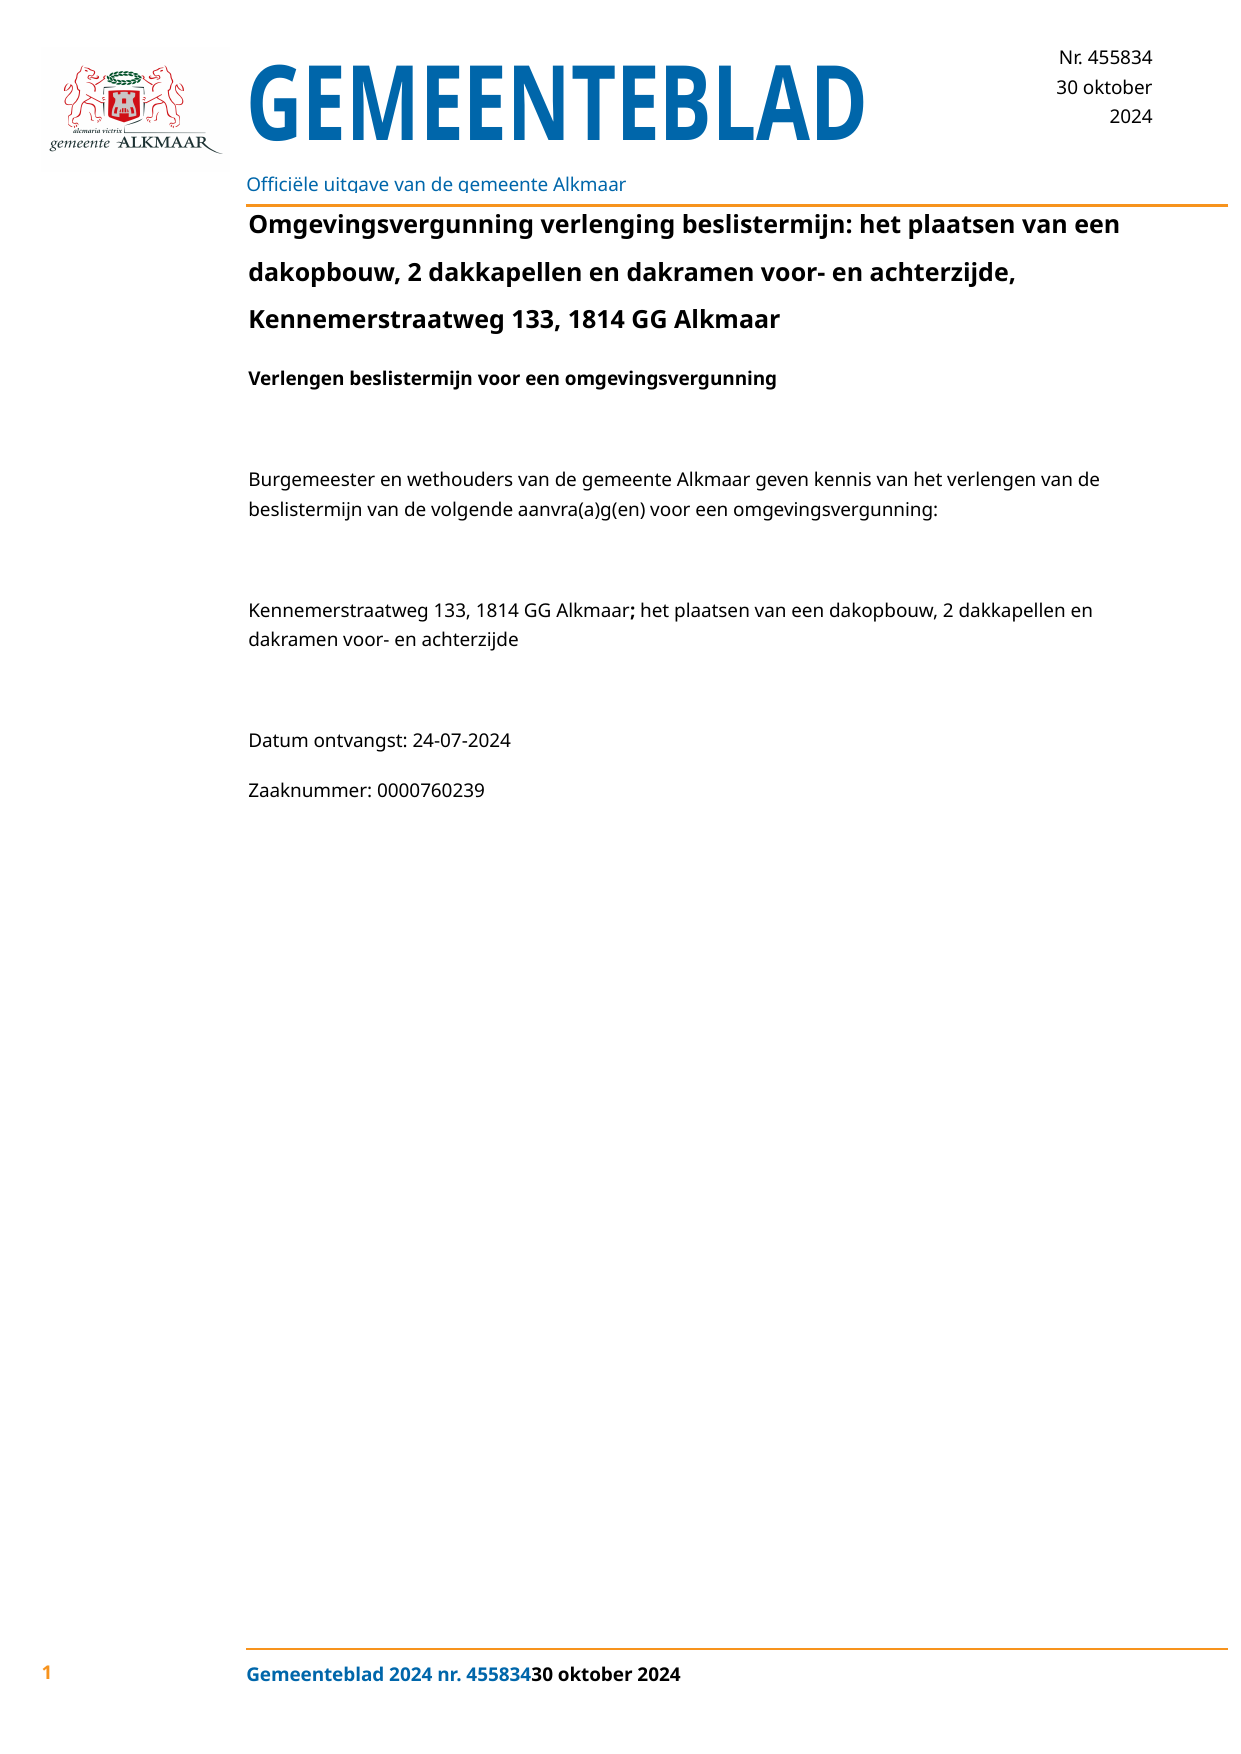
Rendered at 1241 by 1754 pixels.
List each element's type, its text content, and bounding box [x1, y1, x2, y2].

text Zaaknummer: 0000760239 [248, 778, 1152, 803]
text Kennemerstraatweg 133, 1814 GG Alkmaar; het plaatsen van een dakopbouw, 2 dakkapellen en dakramen voor- en achterzijde [248, 597, 1152, 652]
text Datum ontvangst: 24-07-2024 [248, 727, 1152, 753]
text Verlengen beslistermijn voor een omgevingsvergunning [248, 366, 1152, 391]
picture [41, 47, 231, 172]
text Burgemeester en wethouders van de gemeente Alkmaar geven kennis van het verlengen van de beslistermijn van de volgende aanvra(a)g(en) voor een omgevingsvergunning: [248, 466, 1152, 522]
text Omgevingsvergunning verlenging beslistermijn: het plaatsen van een dakopbouw, 2 dakkapellen en dakramen voor- en achterzijde, Kennemerstraatweg 133, 1814 GG Alkmaar [248, 207, 1152, 336]
